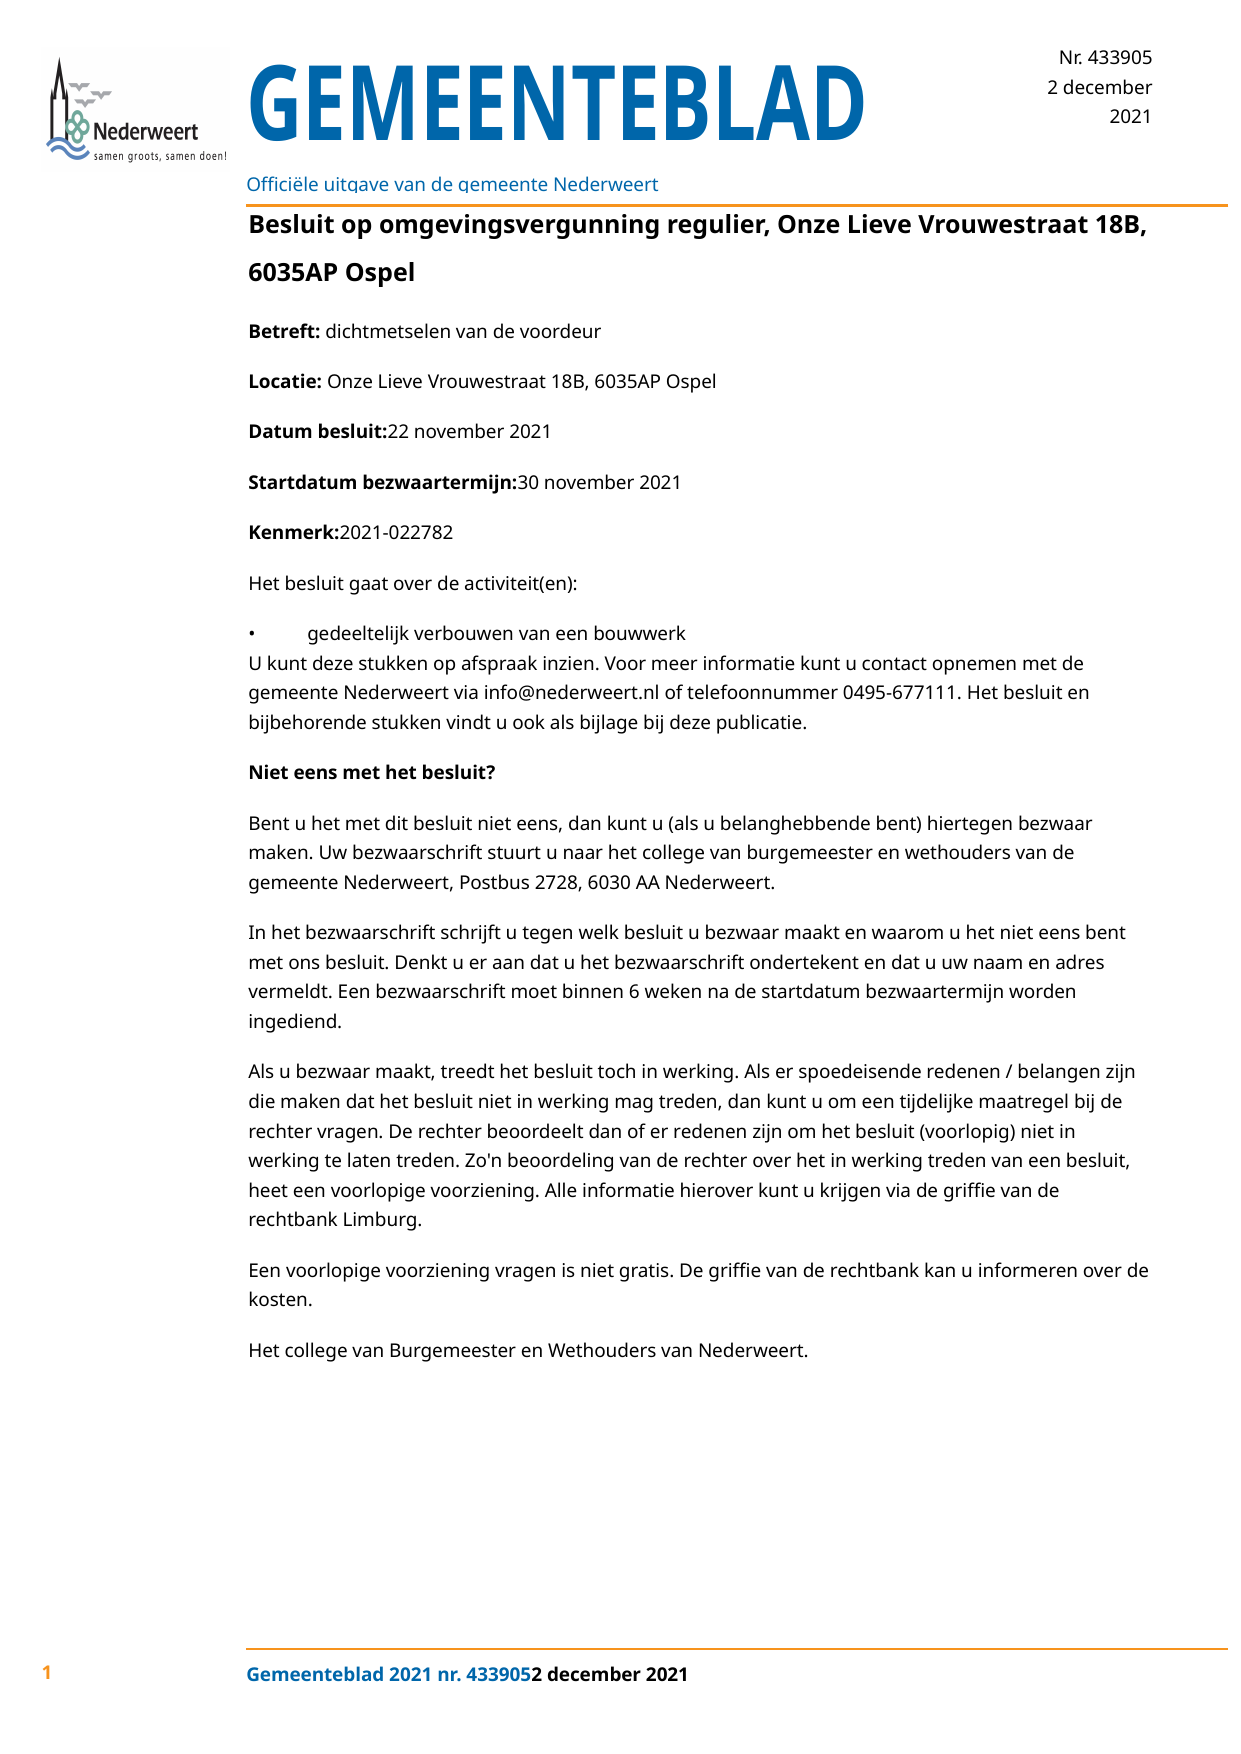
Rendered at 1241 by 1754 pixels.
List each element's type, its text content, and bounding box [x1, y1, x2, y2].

text Betreft: dichtmetselen van de voordeur [248, 318, 1152, 344]
text Locatie: Onze Lieve Vrouwestraat 18B, 6035AP Ospel [248, 368, 1152, 394]
text Besluit op omgevingsvergunning regulier, Onze Lieve Vrouwestraat 18B, 6035AP Ospel [248, 207, 1152, 288]
text Het besluit gaat over de activiteit(en): [248, 570, 1152, 596]
text Kenmerk:2021-022782 [248, 519, 1152, 545]
text In het bezwaarschrift schrijft u tegen welk besluit u bezwaar maakt en waarom u het niet eens bent met ons besluit. Denkt u er aan dat u het bezwaarschrift ondertekent en dat u uw naam en adres vermeldt. Een bezwaarschrift moet binnen 6 weken na de startdatum bezwaartermijn worden ingediend. [248, 919, 1152, 1034]
text Het college van Burgemeester en Wethouders van Nederweert. [248, 1337, 1152, 1363]
picture [41, 47, 231, 172]
text Als u bezwaar maakt, treedt het besluit toch in werking. Als er spoedeisende redenen / belangen zijn die maken dat het besluit niet in werking mag treden, dan kunt u om een tijdelijke maatregel bij de rechter vragen. De rechter beoordeelt dan of er redenen zijn om het besluit (voorlopig) niet in werking te laten treden. Zo'n beoordeling van de rechter over het in werking treden van een besluit, heet een voorlopige voorziening. Alle informatie hierover kunt u krijgen via de griffie van de rechtbank Limburg. [248, 1059, 1152, 1232]
list gedeeltelijk verbouwen van een bouwwerk [248, 620, 1152, 646]
text U kunt deze stukken op afspraak inzien. Voor meer informatie kunt u contact opnemen met de gemeente Nederweert via info@nederweert.nl of telefoonnummer 0495-677111. Het besluit en bijbehorende stukken vindt u ook als bijlage bij deze publicatie. [248, 650, 1152, 735]
text Bent u het met dit besluit niet eens, dan kunt u (als u belanghebbende bent) hiertegen bezwaar maken. Uw bezwaarschrift stuurt u naar het college van burgemeester en wethouders van de gemeente Nederweert, Postbus 2728, 6030 AA Nederweert. [248, 810, 1152, 895]
text Datum besluit:22 november 2021 [248, 419, 1152, 444]
text Niet eens met het besluit? [248, 759, 1152, 785]
text Een voorlopige voorziening vragen is niet gratis. De griffie van de rechtbank kan u informeren over de kosten. [248, 1257, 1152, 1312]
text Startdatum bezwaartermijn:30 november 2021 [248, 469, 1152, 495]
